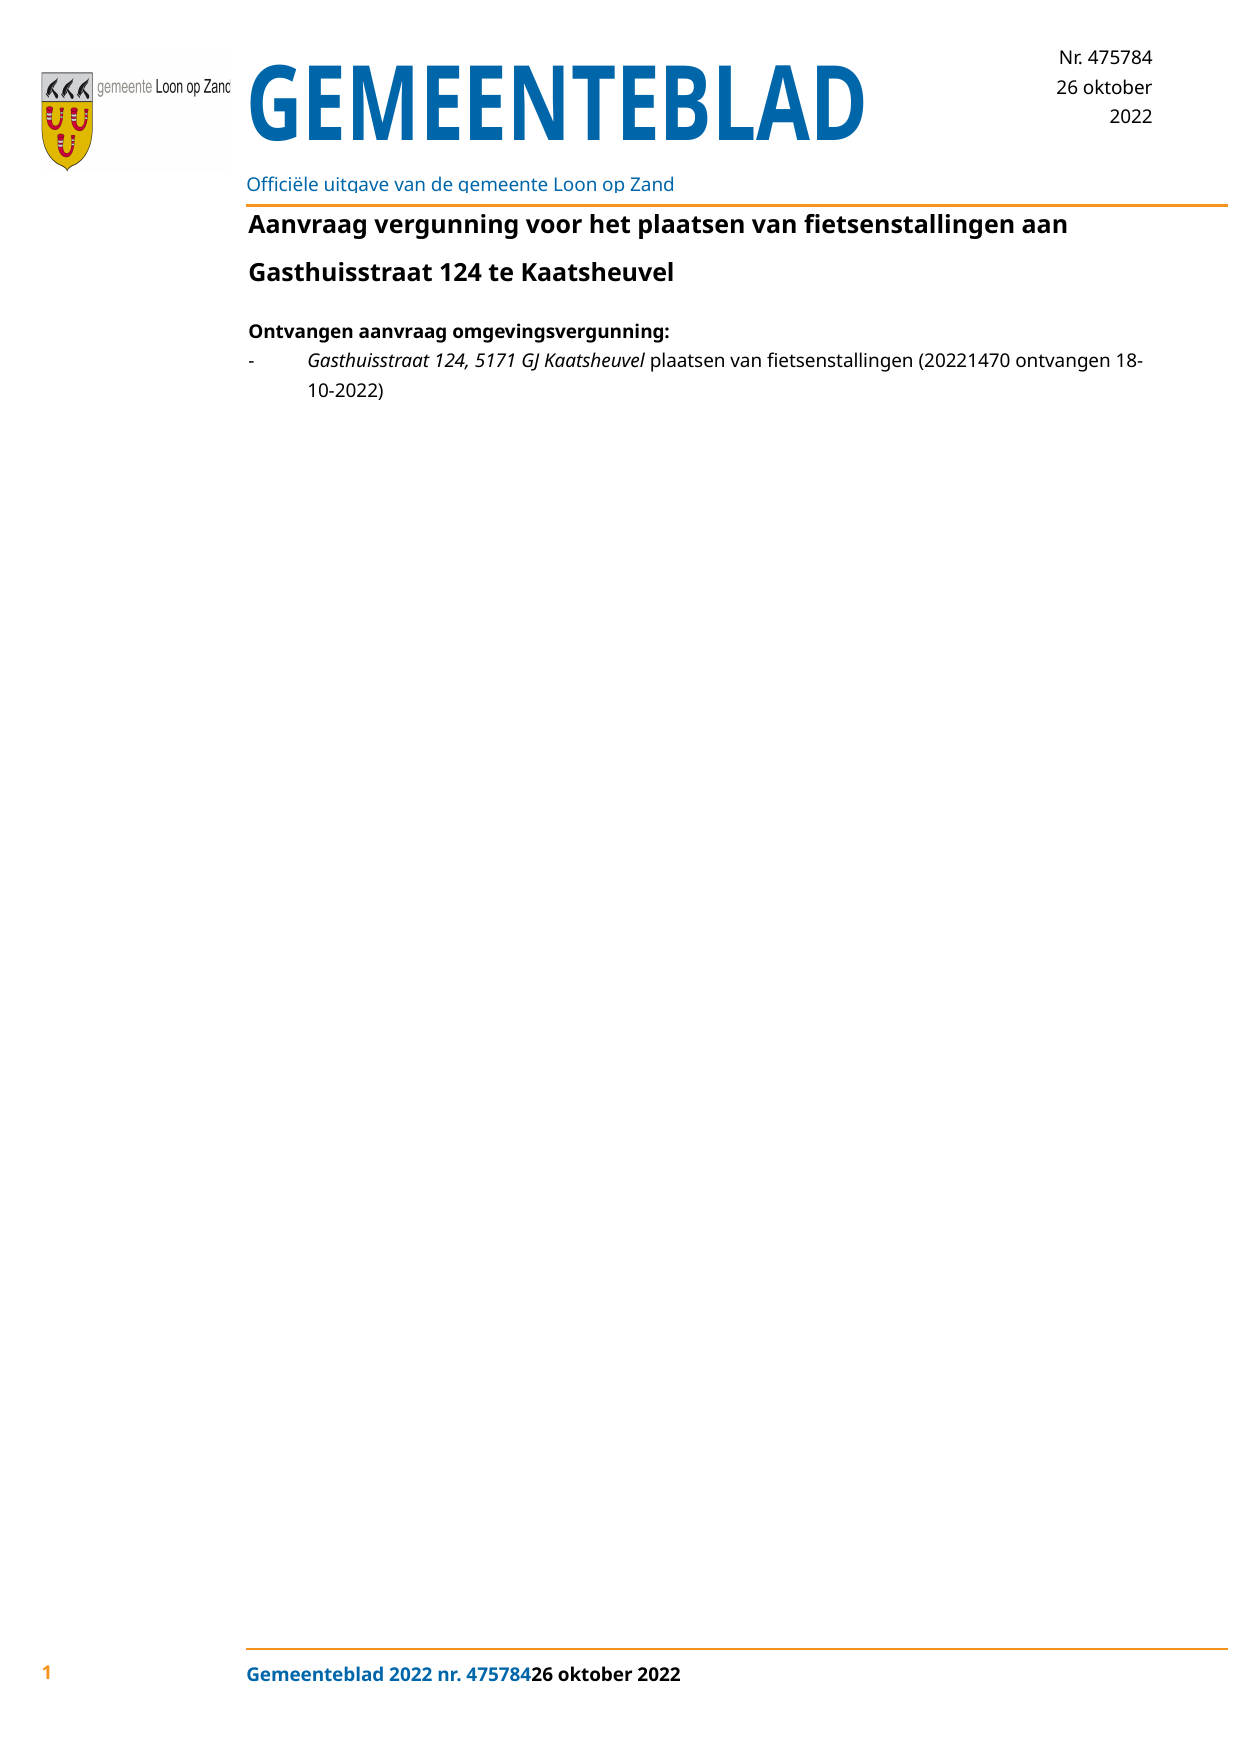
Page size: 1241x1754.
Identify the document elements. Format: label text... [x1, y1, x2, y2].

list Gasthuisstraat 124, 5171 GJ Kaatsheuvel plaatsen van fietsenstallingen (20221470 ontvangen 18-10-2022) [248, 347, 1152, 403]
text Ontvangen aanvraag omgevingsvergunning: [248, 318, 1152, 344]
text Aanvraag vergunning voor het plaatsen van fietsenstallingen aan Gasthuisstraat 124 te Kaatsheuvel [248, 207, 1152, 288]
picture [41, 47, 231, 172]
